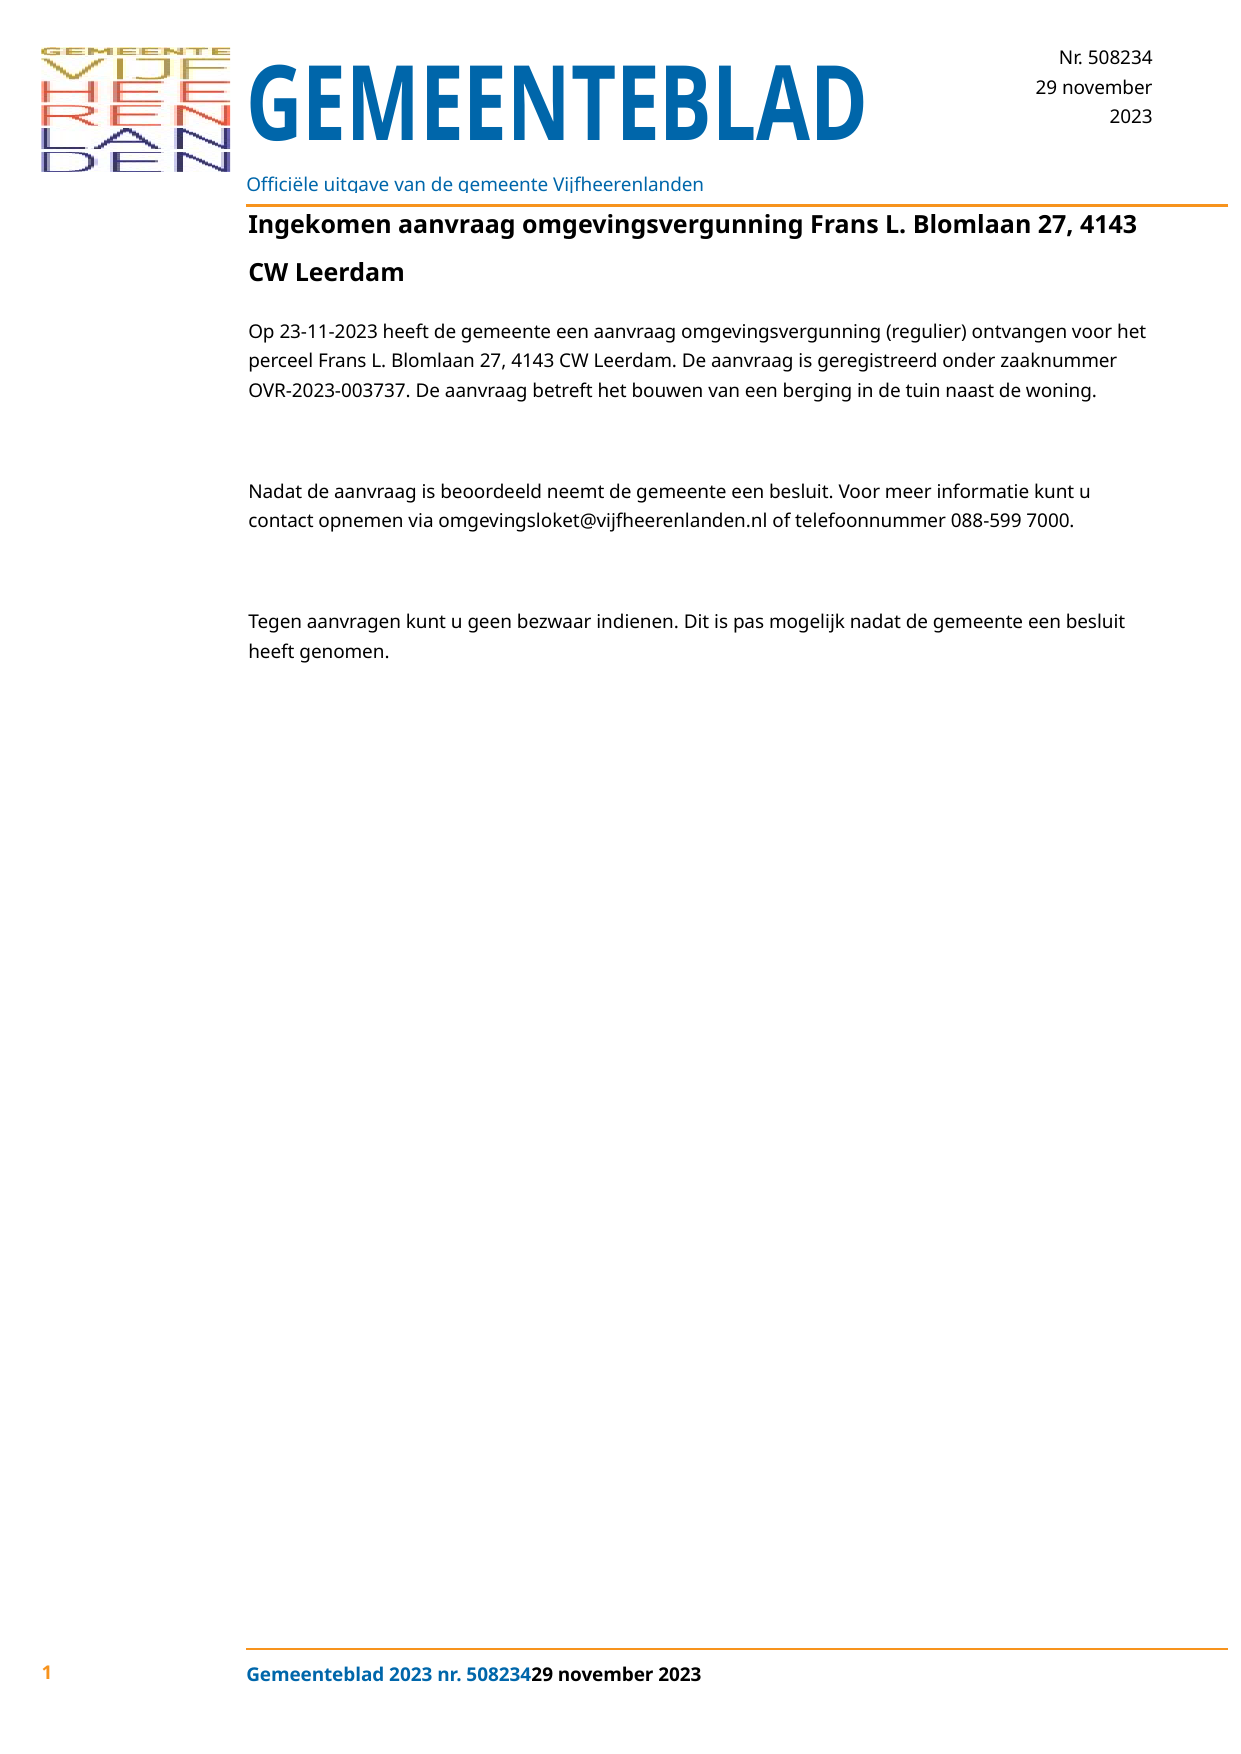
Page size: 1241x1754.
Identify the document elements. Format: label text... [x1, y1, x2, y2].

text Tegen aanvragen kunt u geen bezwaar indienen. Dit is pas mogelijk nadat de gemeente een besluit heeft genomen. [248, 608, 1152, 664]
text Ingekomen aanvraag omgevingsvergunning Frans L. Blomlaan 27, 4143 CW Leerdam [248, 207, 1152, 288]
text Nadat de aanvraag is beoordeeld neemt de gemeente een besluit. Voor meer informatie kunt u contact opnemen via omgevingsloket@vijfheerenlanden.nl of telefoonnummer 088-599 7000. [248, 478, 1152, 533]
text Op 23-11-2023 heeft de gemeente een aanvraag omgevingsvergunning (regulier) ontvangen voor het perceel Frans L. Blomlaan 27, 4143 CW Leerdam. De aanvraag is geregistreerd onder zaaknummer OVR-2023-003737. De aanvraag betreft het bouwen van een berging in de tuin naast de woning. [248, 318, 1152, 403]
picture [41, 47, 231, 172]
